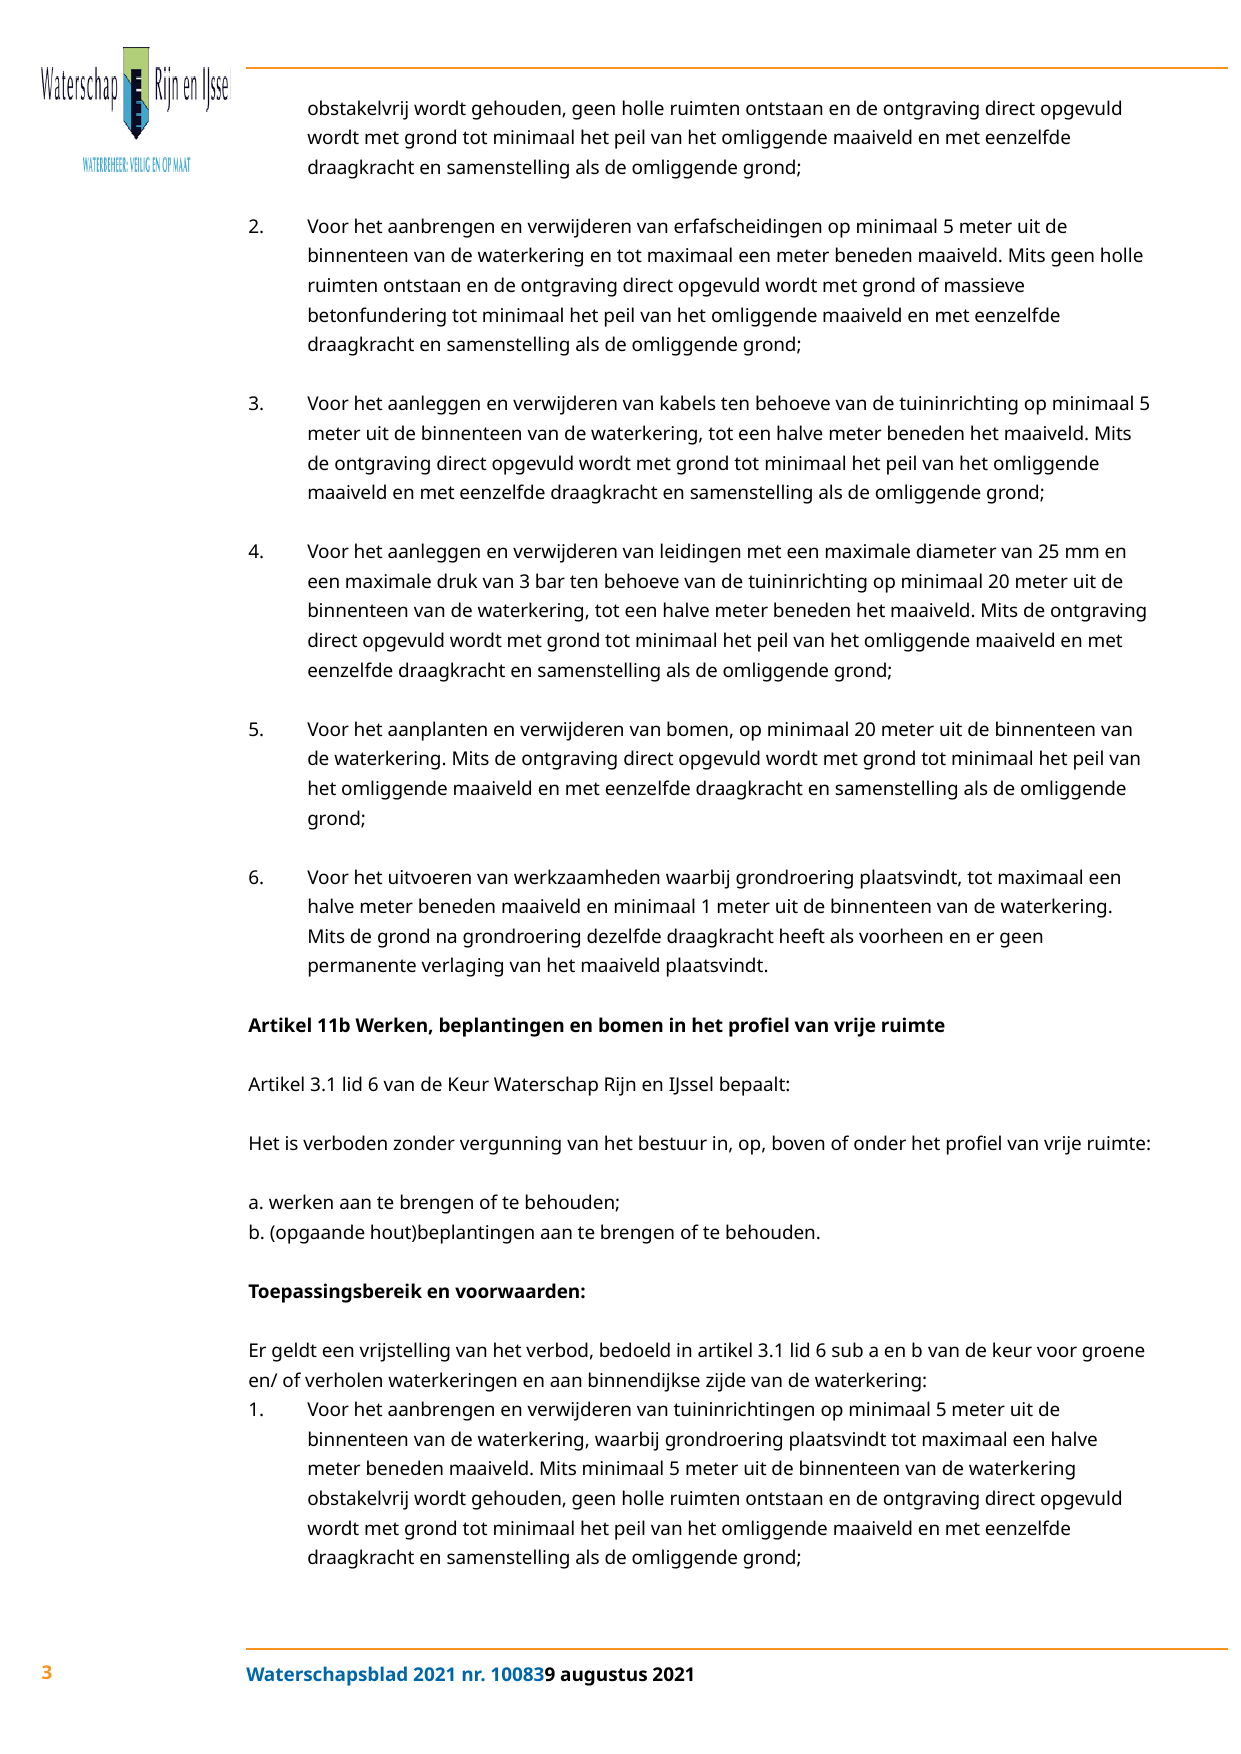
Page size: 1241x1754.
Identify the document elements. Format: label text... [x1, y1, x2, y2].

list obstakelvrij wordt gehouden, geen holle ruimten ontstaan en de ontgraving direct opgevuld wordt met grond tot minimaal het peil van het omliggende maaiveld en met eenzelfde draagkracht en samenstelling als de omliggende grond; [248, 95, 1152, 180]
text b. (opgaande hout)beplantingen aan te brengen of te behouden. [248, 1219, 1152, 1245]
list Voor het aanleggen en verwijderen van kabels ten behoeve van de tuininrichting op minimaal 5 meter uit de binnenteen van de waterkering, tot een halve meter beneden het maaiveld. Mits de ontgraving direct opgevuld wordt met grond tot minimaal het peil van het omliggende maaiveld en met eenzelfde draagkracht en samenstelling als de omliggende grond; [248, 391, 1152, 505]
list Voor het aanleggen en verwijderen van leidingen met een maximale diameter van 25 mm en een maximale druk van 3 bar ten behoeve van de tuininrichting op minimaal 20 meter uit de binnenteen van de waterkering, tot een halve meter beneden het maaiveld. Mits de ontgraving direct opgevuld wordt met grond tot minimaal het peil van het omliggende maaiveld en met eenzelfde draagkracht en samenstelling als de omliggende grond; [248, 538, 1152, 683]
list Voor het aanbrengen en verwijderen van tuininrichtingen op minimaal 5 meter uit de binnenteen van de waterkering, waarbij grondroering plaatsvindt tot maximaal een halve meter beneden maaiveld. Mits minimaal 5 meter uit de binnenteen van de waterkering obstakelvrij wordt gehouden, geen holle ruimten ontstaan en de ontgraving direct opgevuld wordt met grond tot minimaal het peil van het omliggende maaiveld en met eenzelfde draagkracht en samenstelling als de omliggende grond; [248, 1396, 1152, 1570]
picture [41, 47, 231, 172]
text Artikel 11b Werken, beplantingen en bomen in het profiel van vrije ruimte [248, 1012, 1152, 1038]
text Toepassingsbereik en voorwaarden: [248, 1278, 1152, 1304]
text Artikel 3.1 lid 6 van de Keur Waterschap Rijn en IJssel bepaalt: [248, 1071, 1152, 1097]
text a. werken aan te brengen of te behouden; [248, 1189, 1152, 1215]
list Voor het aanbrengen en verwijderen van erfafscheidingen op minimaal 5 meter uit de binnenteen van de waterkering en tot maximaal een meter beneden maaiveld. Mits geen holle ruimten ontstaan en de ontgraving direct opgevuld wordt met grond of massieve betonfundering tot minimaal het peil van het omliggende maaiveld en met eenzelfde draagkracht en samenstelling als de omliggende grond; [248, 213, 1152, 357]
list Voor het uitvoeren van werkzaamheden waarbij grondroering plaatsvindt, tot maximaal een halve meter beneden maaiveld en minimaal 1 meter uit de binnenteen van de waterkering. Mits de grond na grondroering dezelfde draagkracht heeft als voorheen en er geen permanente verlaging van het maaiveld plaatsvindt. [248, 864, 1152, 978]
list Voor het aanplanten en verwijderen van bomen, op minimaal 20 meter uit de binnenteen van de waterkering. Mits de ontgraving direct opgevuld wordt met grond tot minimaal het peil van het omliggende maaiveld en met eenzelfde draagkracht en samenstelling als de omliggende grond; [248, 716, 1152, 831]
text Er geldt een vrijstelling van het verbod, bedoeld in artikel 3.1 lid 6 sub a en b van de keur voor groene en/ of verholen waterkeringen en aan binnendijkse zijde van de waterkering: [248, 1337, 1152, 1393]
text Het is verboden zonder vergunning van het bestuur in, op, boven of onder het profiel van vrije ruimte: [248, 1130, 1152, 1156]
